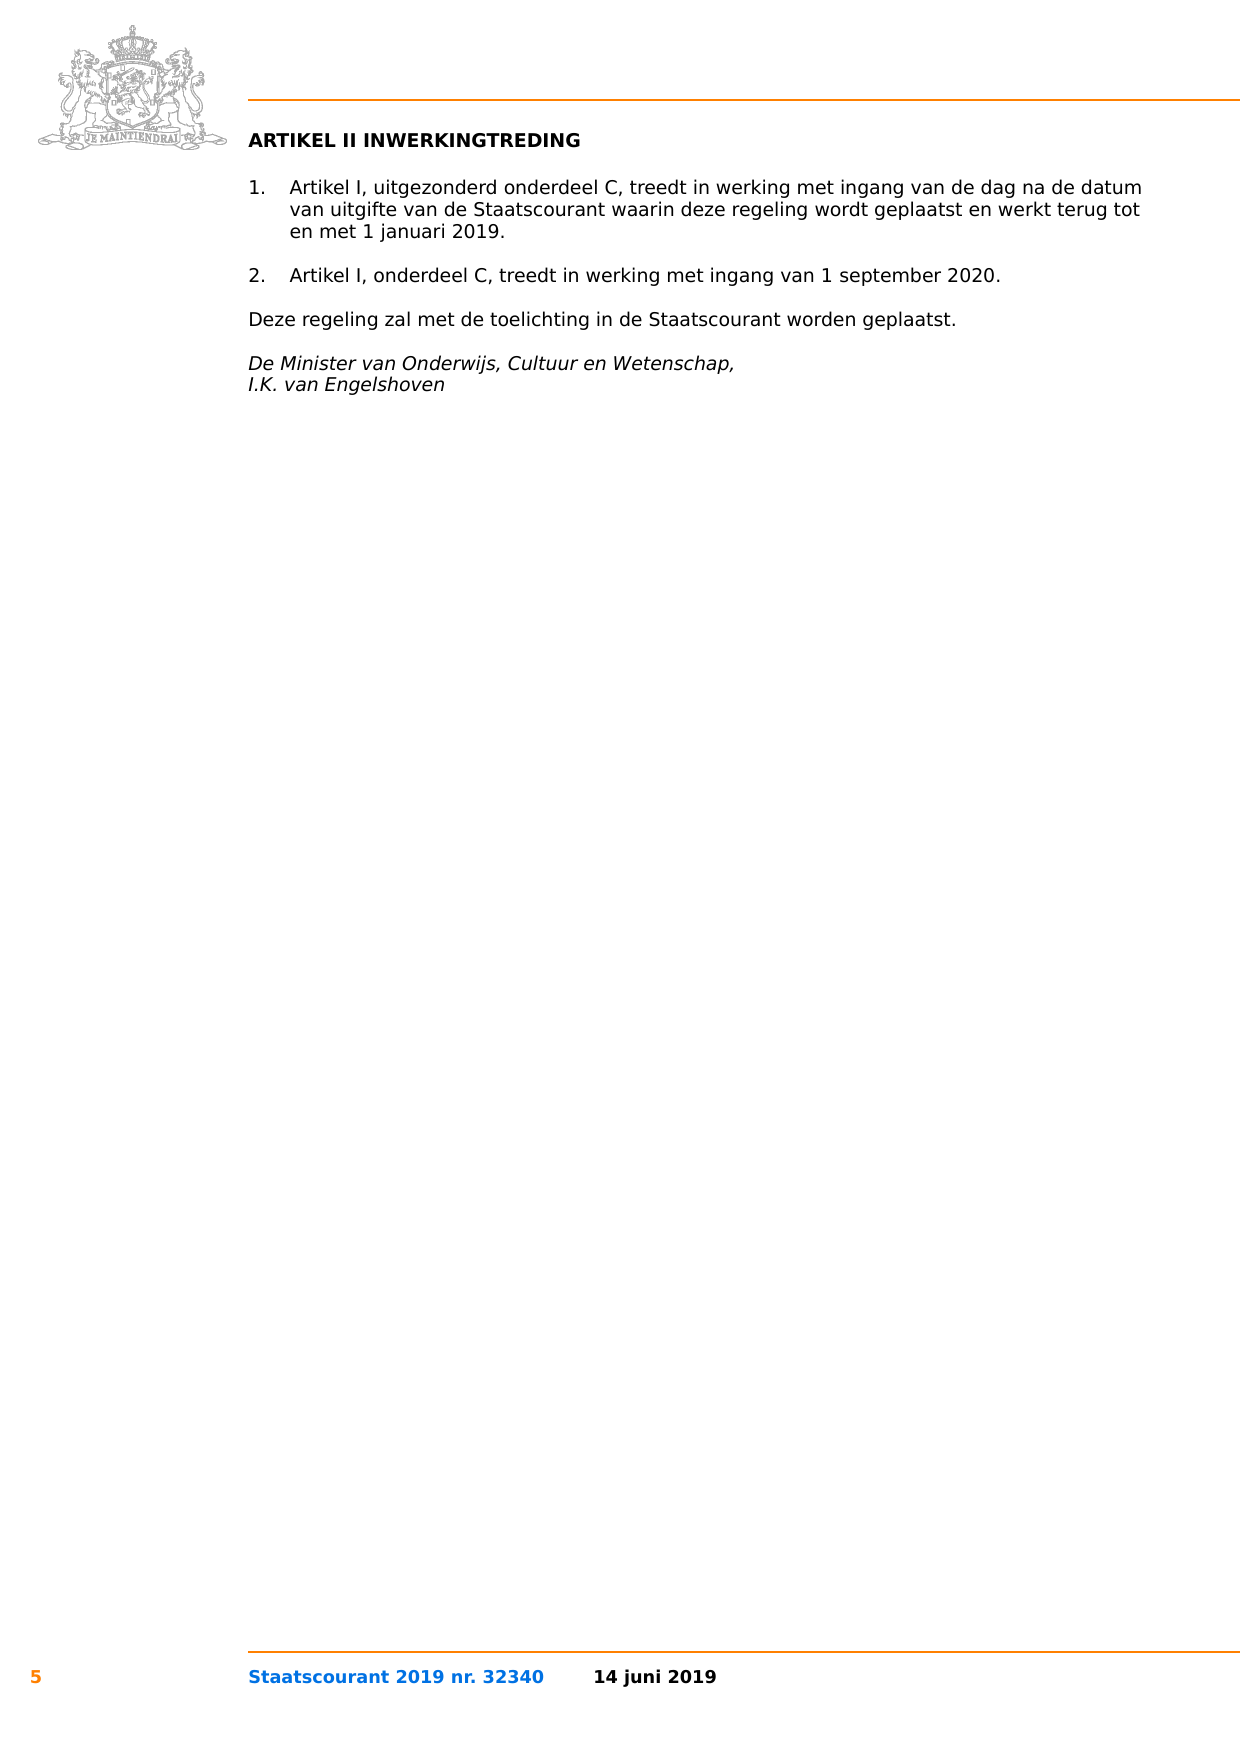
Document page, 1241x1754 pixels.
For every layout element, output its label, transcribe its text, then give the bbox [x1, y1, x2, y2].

text 1. Artikel I, uitgezonderd onderdeel C, treedt in werking met ingang van de dag na de datum van uitgifte van de Staatscourant waarin deze regeling wordt geplaatst en werkt terug tot en met 1 januari 2019. [248, 177, 1163, 243]
text 2. Artikel I, onderdeel C, treedt in werking met ingang van 1 september 2020. [248, 265, 1163, 287]
picture [38, 25, 227, 150]
text Deze regeling zal met de toelichting in de Staatscourant worden geplaatst. [248, 308, 1163, 331]
text De Minister van Onderwijs, Cultuur en Wetenschap, I.K. van Engelshoven [248, 352, 1163, 396]
subtitle ARTIKEL II INWERKINGTREDING [248, 130, 1163, 152]
